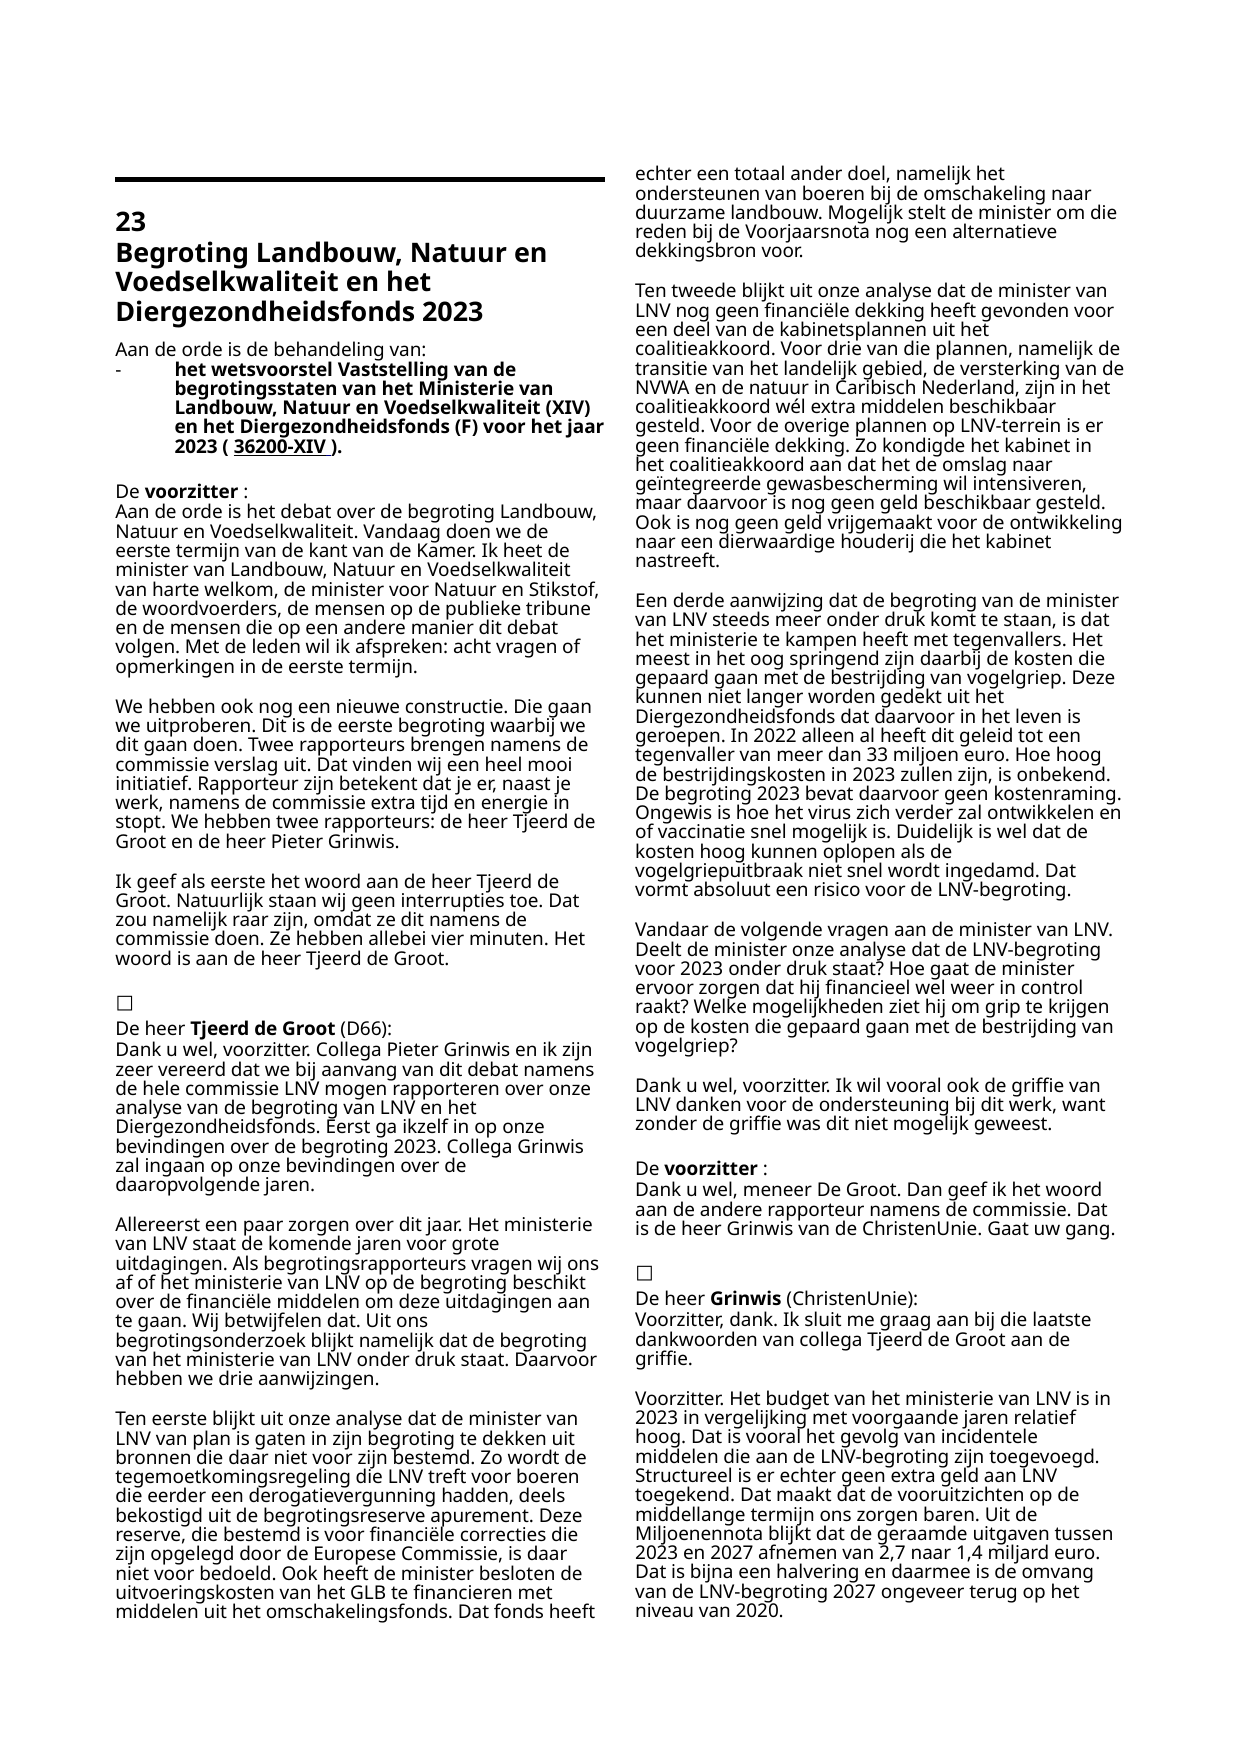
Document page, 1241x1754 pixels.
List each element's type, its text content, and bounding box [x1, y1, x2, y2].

text Ik geef als eerste het woord aan de heer Tjeerd de Groot. Natuurlijk staan wij geen interrupties toe. Dat zou namelijk raar zijn, omdat ze dit namens de commissie doen. Ze hebben allebei vier minuten. Het woord is aan de heer Tjeerd de Groot. [115, 873, 605, 969]
text 23 [115, 203, 605, 239]
text Dank u wel, meneer De Groot. Dan geef ik het woord aan de andere rapporteur namens de commissie. Dat is de heer Grinwis van de ChristenUnie. Gaat uw gang. [635, 1181, 1125, 1239]
text De heer Grinwis (ChristenUnie): [635, 1286, 1125, 1311]
text Voorzitter. Het budget van het ministerie van LNV is in 2023 in vergelijking met voorgaande jaren relatief hoog. Dat is vooral het gevolg van incidentele middelen die aan de LNV-begroting zijn toegevoegd. Structureel is er echter geen extra geld aan LNV toegekend. Dat maakt dat de vooruitzichten op de middellange termijn ons zorgen baren. Uit de Miljoenennota blijkt dat de geraamde uitgaven tussen 2023 en 2027 afnemen van 2,7 naar 1,4 miljard euro. Dat is bijna een halvering en daarmee is de omvang van de LNV-begroting 2027 ongeveer terug op het niveau van 2020. [635, 1390, 1125, 1621]
text Dank u wel, voorzitter. Ik wil vooral ook de griffie van LNV danken voor de ondersteuning bij dit werk, want zonder de griffie was dit niet mogelijk geweest. [635, 1077, 1125, 1135]
text We hebben ook nog een nieuwe constructie. Die gaan we uitproberen. Dit is de eerste begroting waarbij we dit gaan doen. Twee rapporteurs brengen namens de commissie verslag uit. Dat vinden wij een heel mooi initiatief. Rapporteur zijn betekent dat je er, naast je werk, namens de commissie extra tijd en energie in stopt. We hebben twee rapporteurs: de heer Tjeerd de Groot en de heer Pieter Grinwis. [115, 698, 605, 852]
text ⬜ [115, 990, 605, 1016]
text De voorzitter : [115, 478, 605, 503]
text Ten tweede blijkt uit onze analyse dat de minister van LNV nog geen financiële dekking heeft gevonden voor een deel van de kabinetsplannen uit het coalitieakkoord. Voor drie van die plannen, namelijk de transitie van het landelijk gebied, de versterking van de NVWA en de natuur in Caribisch Nederland, zijn in het coalitieakkoord wél extra middelen beschikbaar gesteld. Voor de overige plannen op LNV-terrein is er geen financiële dekking. Zo kondigde het kabinet in het coalitieakkoord aan dat het de omslag naar geïntegreerde gewasbescherming wil intensiveren, maar daarvoor is nog geen geld beschikbaar gesteld. Ook is nog geen geld vrijgemaakt voor de ontwikkeling naar een dierwaardige houderij die het kabinet nastreeft. [635, 282, 1125, 571]
text Begroting Landbouw, Natuur en Voedselkwaliteit en het Diergezondheidsfonds 2023 [115, 239, 605, 341]
text ⬜ [635, 1260, 1125, 1286]
text Aan de orde is het debat over de begroting Landbouw, Natuur en Voedselkwaliteit. Vandaag doen we de eerste termijn van de kant van de Kamer. Ik heet de minister van Landbouw, Natuur en Voedselkwaliteit van harte welkom, de minister voor Natuur en Stikstof, de woordvoerders, de mensen op de publieke tribune en de mensen die op een andere manier dit debat volgen. Met de leden wil ik afspreken: acht vragen of opmerkingen in de eerste termijn. [115, 503, 605, 677]
text Vandaar de volgende vragen aan de minister van LNV. Deelt de minister onze analyse dat de LNV-begroting voor 2023 onder druk staat? Hoe gaat de minister ervoor zorgen dat hij financieel wel weer in control raakt? Welke mogelijkheden ziet hij om grip te krijgen op de kosten die gepaard gaan met de bestrijding van vogelgriep? [635, 921, 1125, 1056]
text echter een totaal ander doel, namelijk het ondersteunen van boeren bij de omschakeling naar duurzame landbouw. Mogelijk stelt de minister om die reden bij de Voorjaarsnota nog een alternatieve dekkingsbron voor. [635, 165, 1125, 262]
text Ten eerste blijkt uit onze analyse dat de minister van LNV van plan is gaten in zijn begroting te dekken uit bronnen die daar niet voor zijn bestemd. Zo wordt de tegemoetkomingsregeling die LNV treft voor boeren die eerder een derogatievergunning hadden, deels bekostigd uit de begrotingsreserve apurement. Deze reserve, die bestemd is voor financiële correcties die zijn opgelegd door de Europese Commissie, is daar niet voor bedoeld. Ook heeft de minister besloten de uitvoeringskosten van het GLB te financieren met middelen uit het omschakelingsfonds. Dat fonds heeft [115, 1410, 605, 1622]
text Allereerst een paar zorgen over dit jaar. Het ministerie van LNV staat de komende jaren voor grote uitdagingen. Als begrotingsrapporteurs vragen wij ons af of het ministerie van LNV op de begroting beschikt over de financiële middelen om deze uitdagingen aan te gaan. Wij betwijfelen dat. Uit ons begrotingsonderzoek blijkt namelijk dat de begroting van het ministerie van LNV onder druk staat. Daarvoor hebben we drie aanwijzingen. [115, 1216, 605, 1389]
text Aan de orde is de behandeling van: [115, 341, 605, 361]
text De heer Tjeerd de Groot (D66): [115, 1016, 605, 1041]
list het wetsvoorstel Vaststelling van de begrotingsstaten van het Ministerie van Landbouw, Natuur en Voedselkwaliteit (XIV) en het Diergezondheidsfonds (F) voor het jaar 2023 ( 36200-XIV ). [115, 361, 605, 457]
text Voorzitter, dank. Ik sluit me graag aan bij die laatste dankwoorden van collega Tjeerd de Groot aan de griffie. [635, 1311, 1125, 1369]
text De voorzitter : [635, 1156, 1125, 1181]
text Dank u wel, voorzitter. Collega Pieter Grinwis en ik zijn zeer vereerd dat we bij aanvang van dit debat namens de hele commissie LNV mogen rapporteren over onze analyse van de begroting van LNV en het Diergezondheidsfonds. Eerst ga ikzelf in op onze bevindingen over de begroting 2023. Collega Grinwis zal ingaan op onze bevindingen over de daaropvolgende jaren. [115, 1041, 605, 1195]
text Een derde aanwijzing dat de begroting van de minister van LNV steeds meer onder druk komt te staan, is dat het ministerie te kampen heeft met tegenvallers. Het meest in het oog springend zijn daarbij de kosten die gepaard gaan met de bestrijding van vogelgriep. Deze kunnen niet langer worden gedekt uit het Diergezondheidsfonds dat daarvoor in het leven is geroepen. In 2022 alleen al heeft dit geleid tot een tegenvaller van meer dan 33 miljoen euro. Hoe hoog de bestrijdingskosten in 2023 zullen zijn, is onbekend. De begroting 2023 bevat daarvoor geen kostenraming. Ongewis is hoe het virus zich verder zal ontwikkelen en of vaccinatie snel mogelijk is. Duidelijk is wel dat de kosten hoog kunnen oplopen als de vogelgriepuitbraak niet snel wordt ingedamd. Dat vormt absoluut een risico voor de LNV-begroting. [635, 592, 1125, 901]
